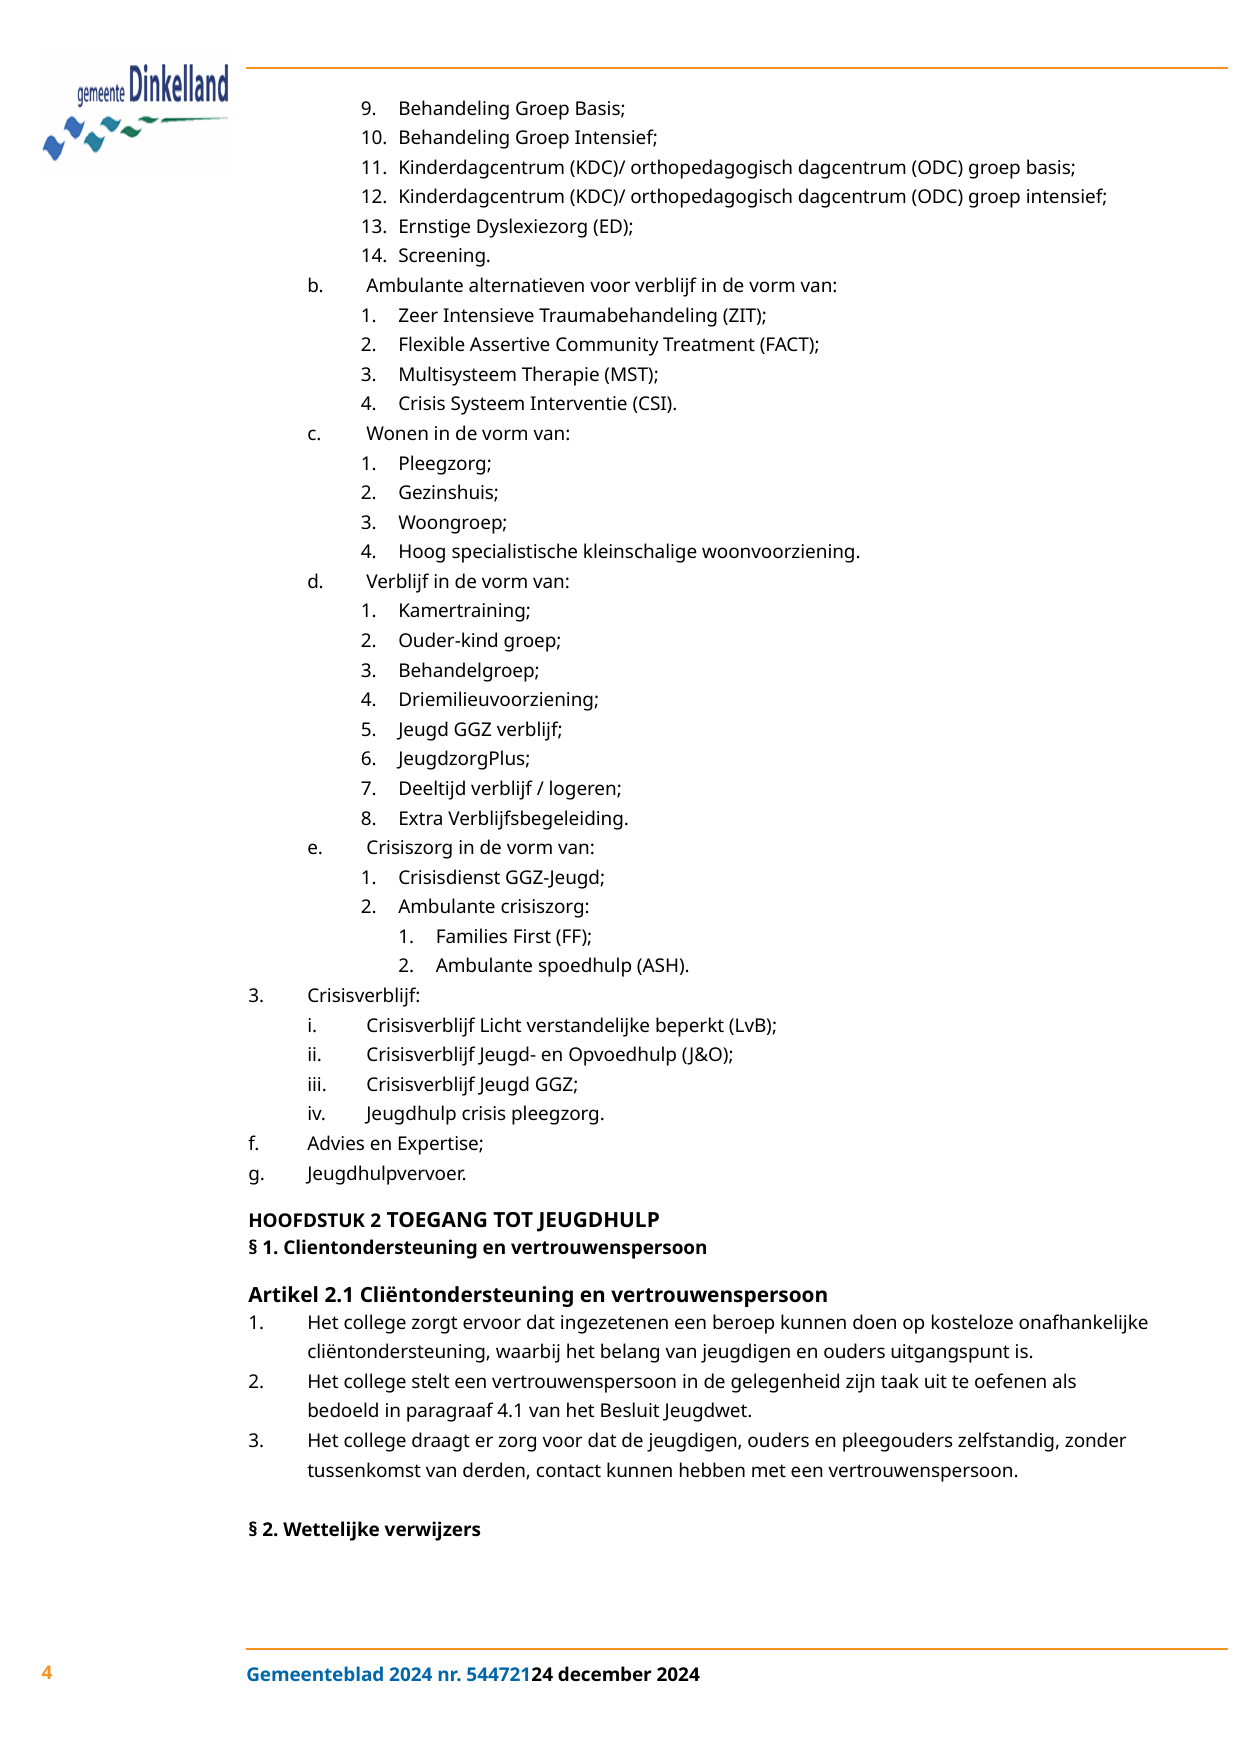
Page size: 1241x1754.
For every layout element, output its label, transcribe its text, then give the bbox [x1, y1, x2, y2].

list Multisysteem Therapie (MST); [361, 361, 1152, 387]
text Artikel 2.1 Cliëntondersteuning en vertrouwenspersoon [248, 1280, 1152, 1309]
list Ambulante crisiszorg: [361, 893, 1152, 919]
list Behandeling Groep Intensief; [361, 124, 1152, 150]
list Woongroep; [361, 509, 1152, 535]
list Zeer Intensieve Traumabehandeling (ZIT); [361, 302, 1152, 328]
list Kamertraining; [361, 598, 1152, 623]
list Het college zorgt ervoor dat ingezetenen een beroep kunnen doen op kosteloze onafhankelijke cliëntondersteuning, waarbij het belang van jeugdigen en ouders uitgangspunt is. [248, 1309, 1152, 1364]
list Pleegzorg; [361, 450, 1152, 476]
list Ouder-kind groep; [361, 627, 1152, 653]
list Verblijf in de vorm van: [307, 568, 1152, 594]
picture [41, 47, 231, 172]
list Crisisverblijf: [248, 982, 1152, 1008]
list Jeugdhulpvervoer. [248, 1160, 1152, 1186]
list Crisisverblijf Jeugd GGZ; [307, 1071, 1152, 1097]
list Gezinshuis; [361, 479, 1152, 505]
list Crisisverblijf Licht verstandelijke beperkt (LvB); [307, 1012, 1152, 1038]
list Advies en Expertise; [248, 1130, 1152, 1156]
list JeugdzorgPlus; [361, 746, 1152, 771]
list Crisisdienst GGZ-Jeugd; [361, 864, 1152, 890]
list Ernstige Dyslexiezorg (ED); [361, 213, 1152, 239]
list Wonen in de vorm van: [307, 420, 1152, 446]
list Behandeling Groep Basis; [361, 95, 1152, 121]
list Hoog specialistische kleinschalige woonvoorziening. [361, 538, 1152, 564]
list Flexible Assertive Community Treatment (FACT); [361, 331, 1152, 357]
list Het college stelt een vertrouwenspersoon in de gelegenheid zijn taak uit te oefenen als bedoeld in paragraaf 4.1 van het Besluit Jeugdwet. [248, 1368, 1152, 1423]
list Crisiszorg in de vorm van: [307, 834, 1152, 860]
list Extra Verblijfsbegeleiding. [361, 805, 1152, 831]
list Behandelgroep; [361, 657, 1152, 683]
list Kinderdagcentrum (KDC)/ orthopedagogisch dagcentrum (ODC) groep basis; [361, 154, 1152, 180]
list Jeugdhulp crisis pleegzorg. [307, 1101, 1152, 1126]
list Jeugd GGZ verblijf; [361, 716, 1152, 742]
list Ambulante spoedhulp (ASH). [398, 953, 1152, 978]
list Crisisverblijf Jeugd- en Opvoedhulp (J&O); [307, 1041, 1152, 1067]
text HOOFDSTUK 2 TOEGANG TOT JEUGDHULP [248, 1205, 1152, 1234]
list Deeltijd verblijf / logeren; [361, 775, 1152, 801]
text § 2. Wettelijke verwijzers [248, 1516, 1152, 1542]
list Driemilieuvoorziening; [361, 686, 1152, 712]
list Families First (FF); [398, 923, 1152, 949]
list Kinderdagcentrum (KDC)/ orthopedagogisch dagcentrum (ODC) groep intensief; [361, 183, 1152, 209]
list Crisis Systeem Interventie (CSI). [361, 391, 1152, 416]
text § 1. Clientondersteuning en vertrouwenspersoon [248, 1234, 1152, 1259]
list Ambulante alternatieven voor verblijf in de vorm van: [307, 272, 1152, 298]
list Het college draagt er zorg voor dat de jeugdigen, ouders en pleegouders zelfstandig, zonder tussenkomst van derden, contact kunnen hebben met een vertrouwenspersoon. [248, 1427, 1152, 1482]
list Screening. [361, 243, 1152, 268]
